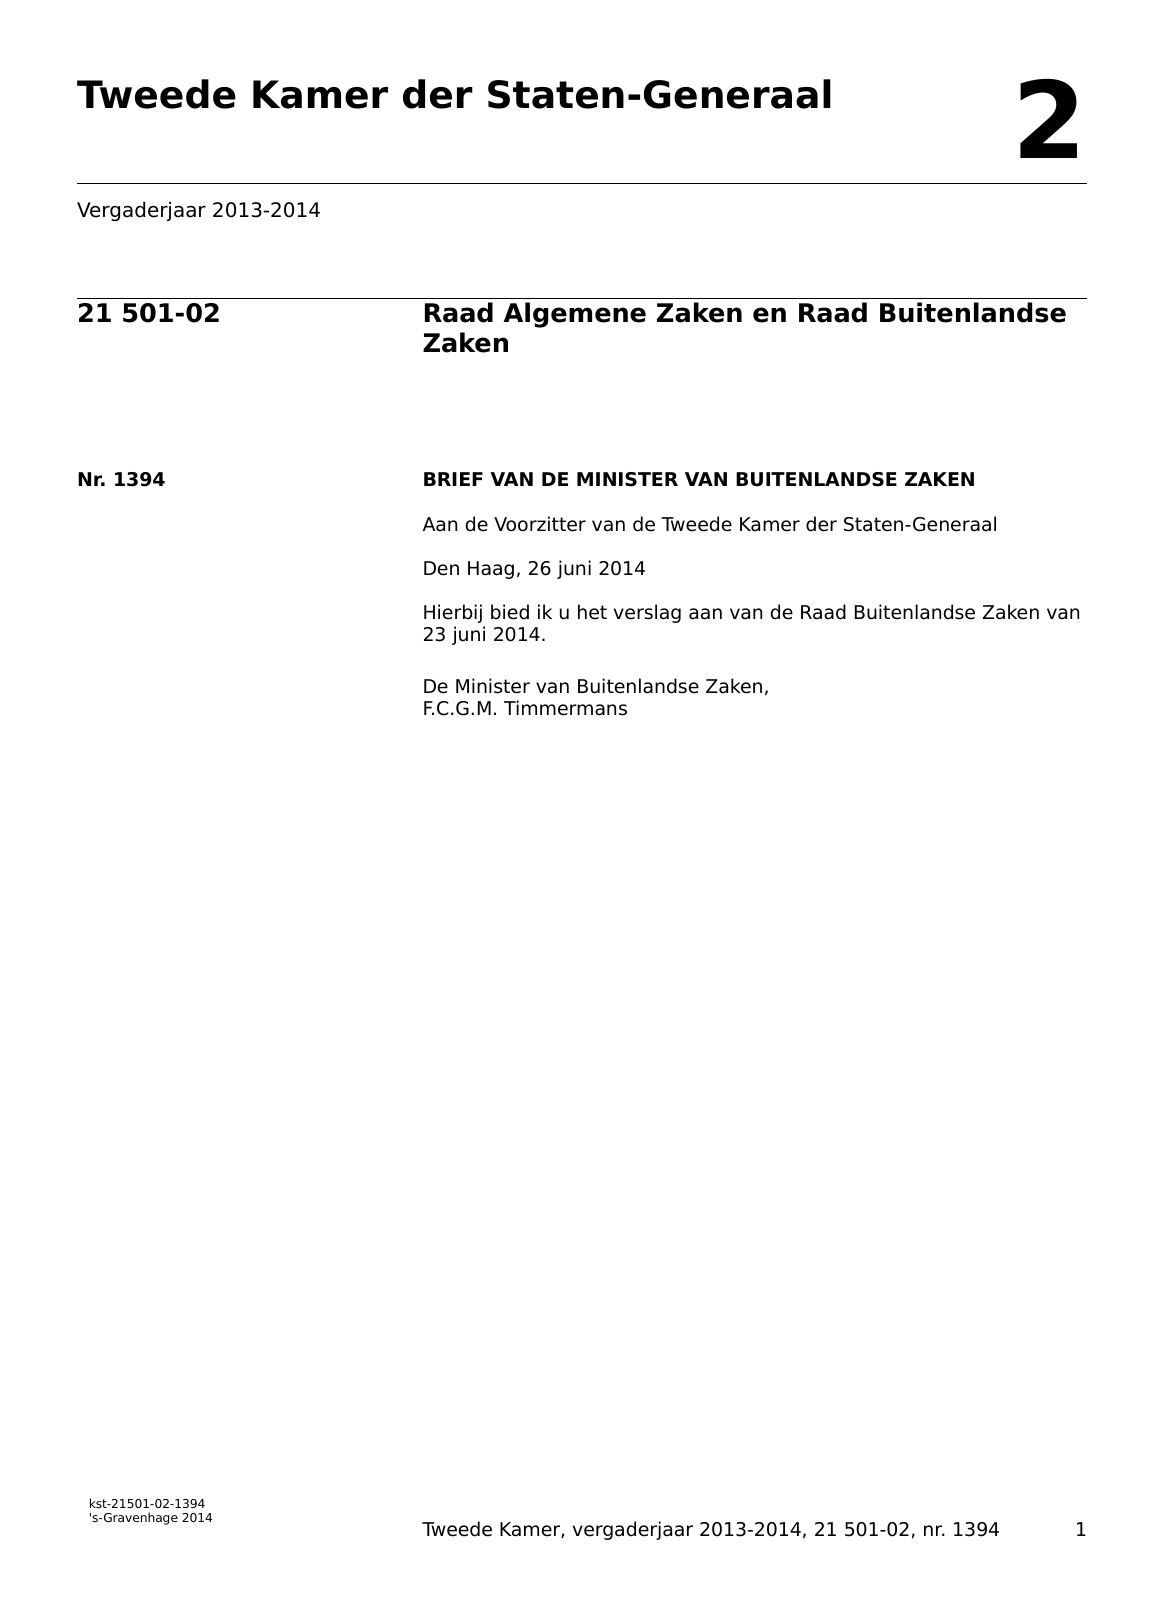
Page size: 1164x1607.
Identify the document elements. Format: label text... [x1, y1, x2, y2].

subtitle Nr. 1394 BRIEF VAN DE MINISTER VAN BUITENLANDSE ZAKEN [77, 469, 1087, 491]
subtitle 21 501-02 Raad Algemene Zaken en Raad Buitenlandse Zaken [77, 299, 1087, 358]
text 's-Gravenhage 2014 [88, 1511, 323, 1525]
text Hierbij bied ik u het verslag aan van de Raad Buitenlandse Zaken van 23 juni 2014. [422, 602, 1087, 646]
text Den Haag, 26 juni 2014 [422, 558, 1087, 580]
table_header 2 [886, 59, 1087, 183]
table_cell Vergaderjaar 2013-2014 [77, 184, 1087, 298]
text De Minister van Buitenlandse Zaken, F.C.G.M. Timmermans [422, 676, 1087, 720]
text Aan de Voorzitter van de Tweede Kamer der Staten-Generaal [422, 513, 1087, 536]
table_header Tweede Kamer der Staten-Generaal [77, 59, 886, 183]
text kst-21501-02-1394 [88, 1497, 323, 1511]
